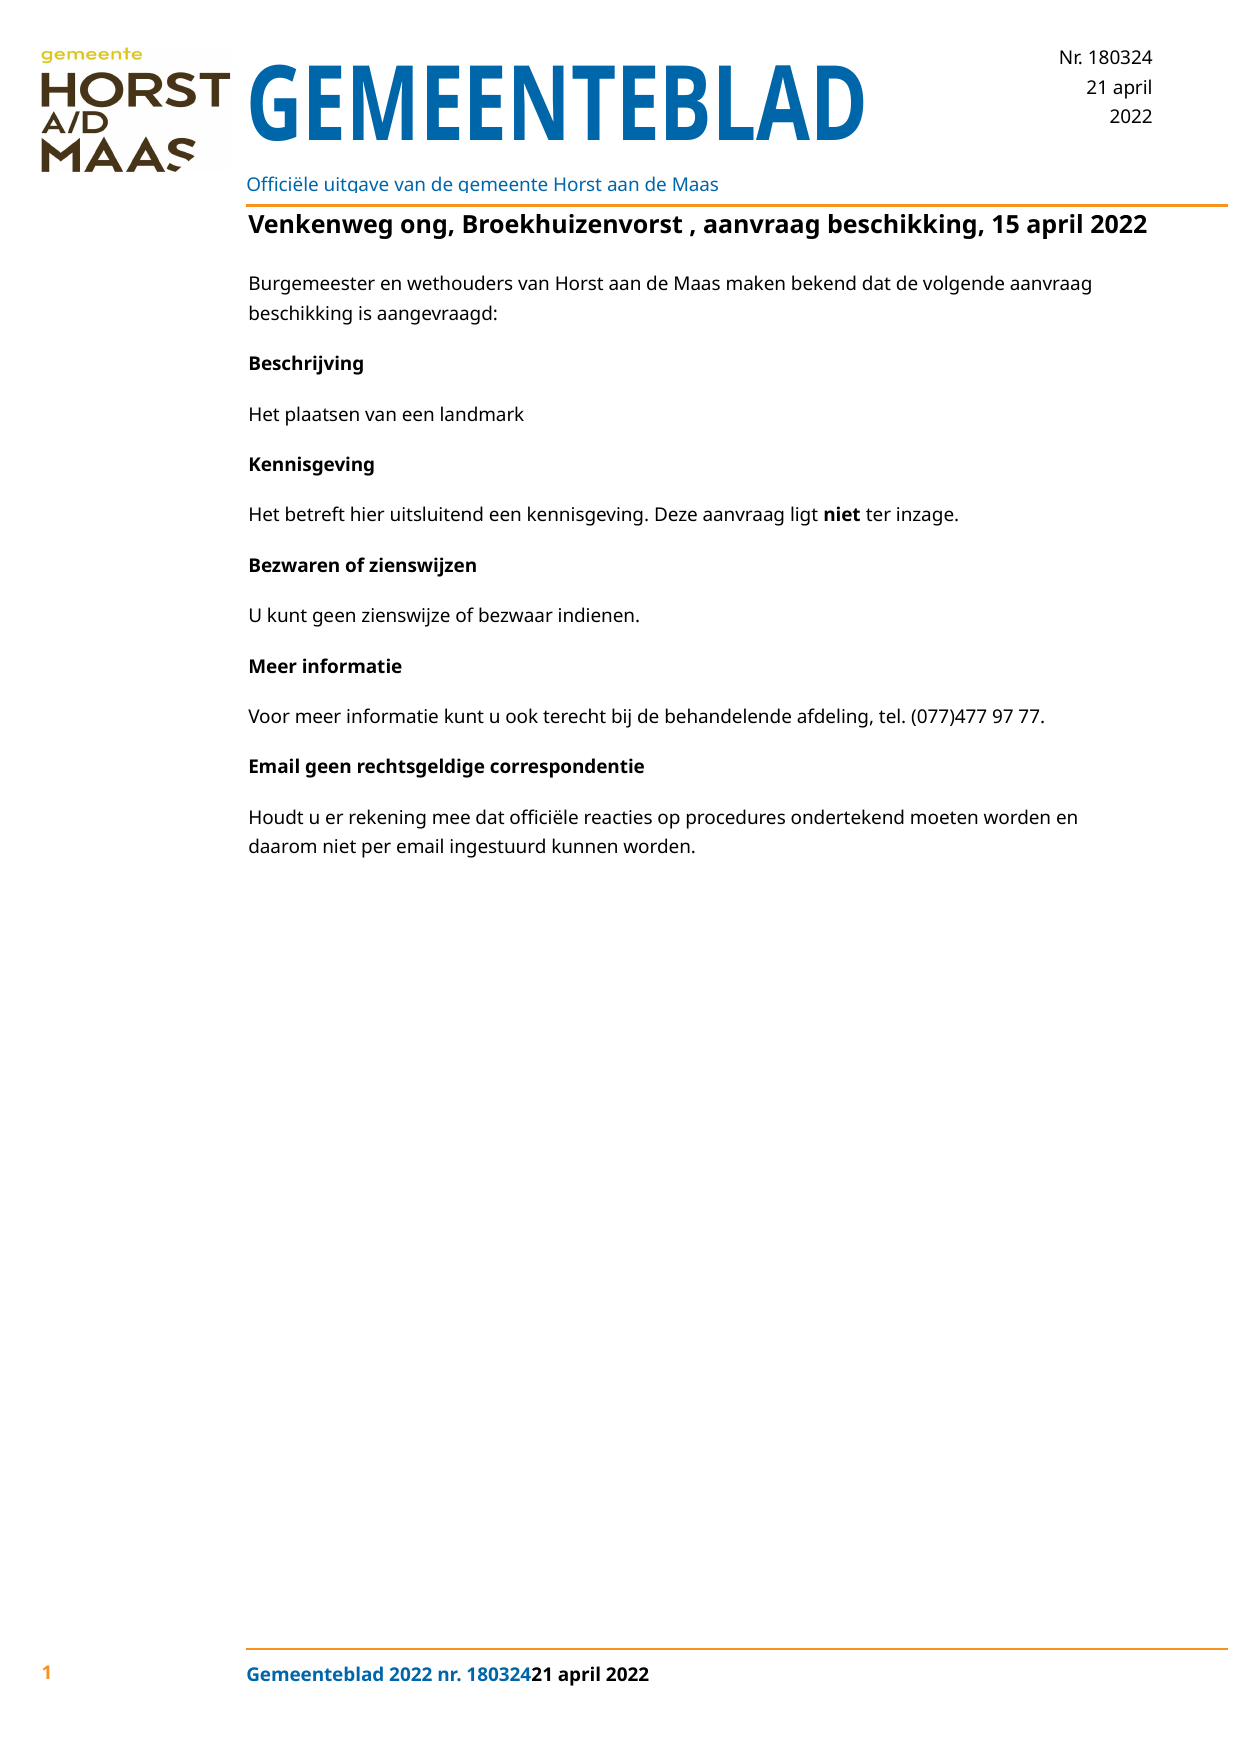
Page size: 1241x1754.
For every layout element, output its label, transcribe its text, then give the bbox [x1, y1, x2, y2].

text Kennisgeving [248, 451, 1152, 477]
text Beschrijving [248, 350, 1152, 376]
text Meer informatie [248, 653, 1152, 678]
text Venkenweg ong, Broekhuizenvorst , aanvraag beschikking, 15 april 2022 [248, 207, 1152, 241]
text Bezwaren of zienswijzen [248, 552, 1152, 578]
text Het plaatsen van een landmark [248, 401, 1152, 426]
picture [41, 47, 231, 172]
text Houdt u er rekening mee dat officiële reacties op procedures ondertekend moeten worden en daarom niet per email ingestuurd kunnen worden. [248, 804, 1152, 859]
text Burgemeester en wethouders van Horst aan de Maas maken bekend dat de volgende aanvraag beschikking is aangevraagd: [248, 270, 1152, 326]
text Het betreft hier uitsluitend een kennisgeving. Deze aanvraag ligt niet ter inzage. [248, 502, 1152, 527]
text Email geen rechtsgeldige correspondentie [248, 754, 1152, 779]
text U kunt geen zienswijze of bezwaar indienen. [248, 602, 1152, 628]
text Voor meer informatie kunt u ook terecht bij de behandelende afdeling, tel. (077)477 97 77. [248, 703, 1152, 729]
